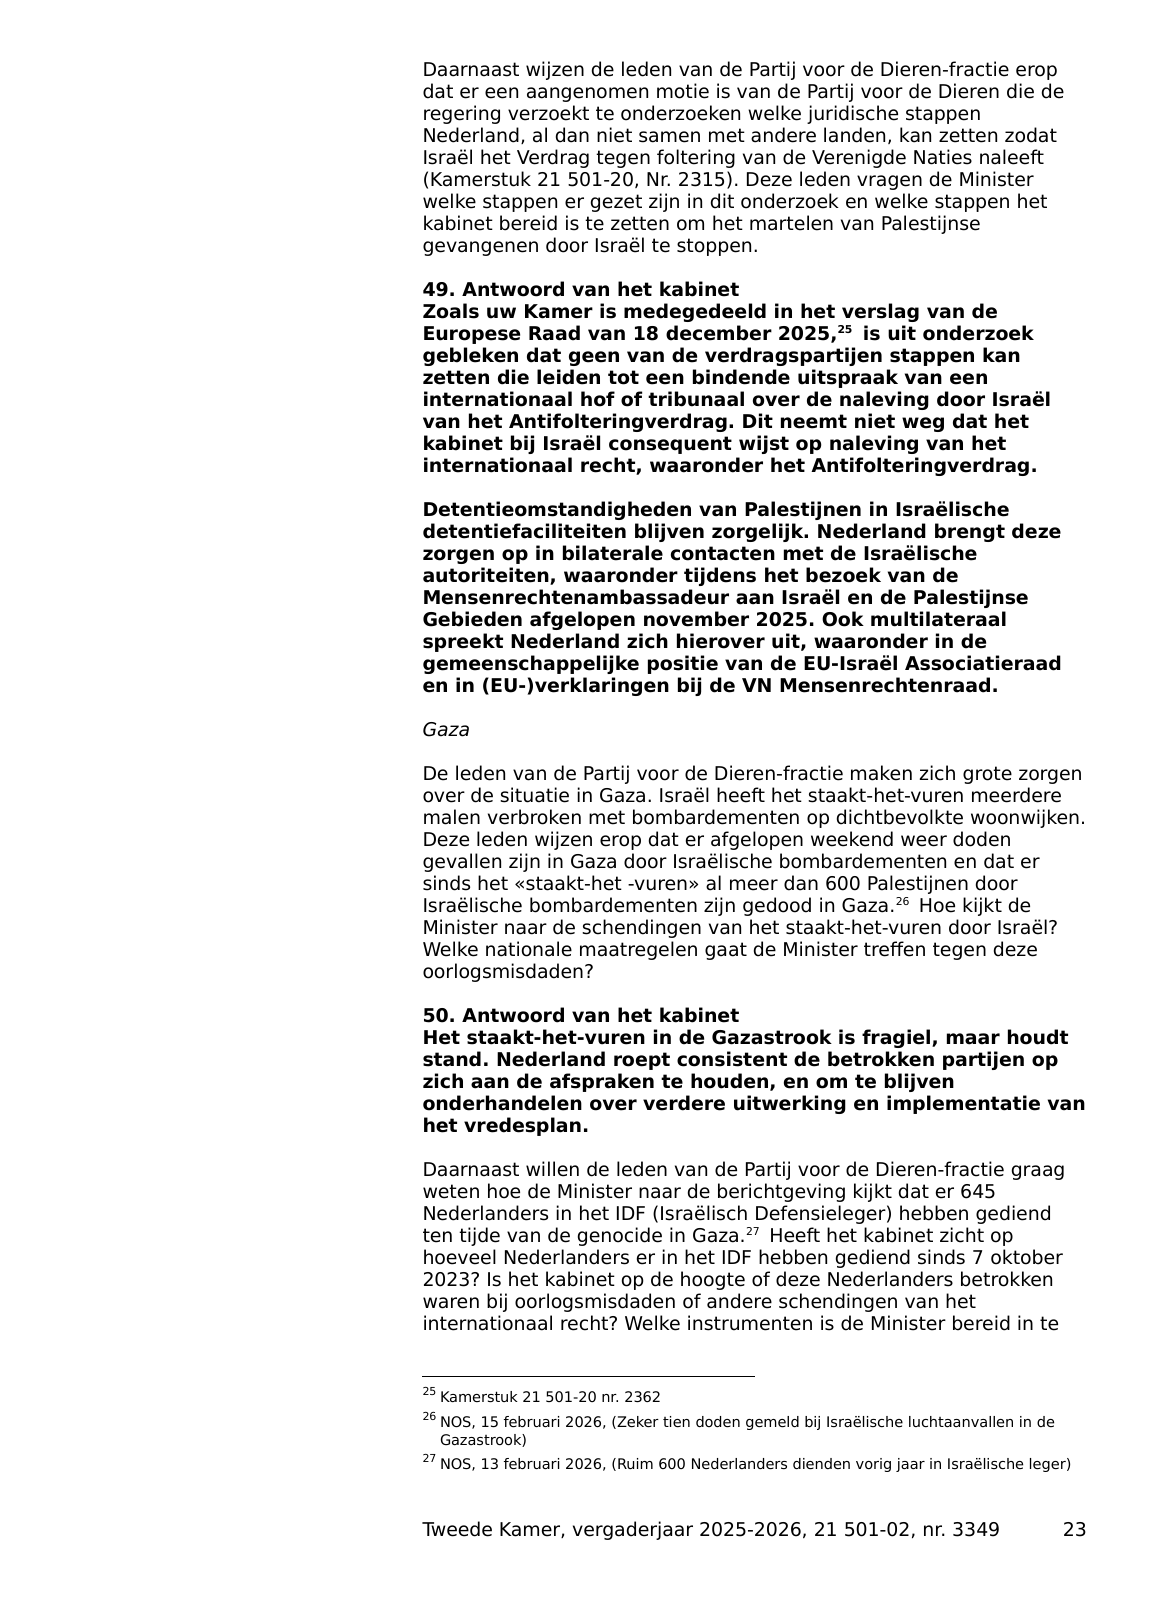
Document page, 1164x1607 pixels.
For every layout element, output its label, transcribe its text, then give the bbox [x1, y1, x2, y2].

text Het staakt-het-vuren in de Gazastrook is fragiel, maar houdt stand. Nederland roept consistent de betrokken partijen op zich aan de afspraken te houden, en om te blijven onderhandelen over verdere uitwerking en implementatie van het vredesplan. [422, 1027, 1087, 1137]
text NOS, 13 februari 2026, (Ruim 600 Nederlanders dienden vorig jaar in Israëlische leger) [422, 1452, 1087, 1474]
text 50. Antwoord van het kabinet [422, 1005, 1087, 1027]
subtitle Gaza [422, 719, 1087, 741]
text 49. Antwoord van het kabinet [422, 279, 1087, 301]
text Daarnaast wijzen de leden van de Partij voor de Dieren-fractie erop dat er een aangenomen motie is van de Partij voor de Dieren die de regering verzoekt te onderzoeken welke juridische stappen Nederland, al dan niet samen met andere landen, kan zetten zodat Israël het Verdrag tegen foltering van de Verenigde Naties naleeft (Kamerstuk 21 501-20, Nr. 2315). Deze leden vragen de Minister welke stappen er gezet zijn in dit onderzoek en welke stappen het kabinet bereid is te zetten om het martelen van Palestijnse gevangenen door Israël te stoppen. [422, 59, 1087, 257]
text Kamerstuk 21 501-20 nr. 2362 [422, 1385, 1087, 1407]
text Zoals uw Kamer is medegedeeld in het verslag van de Europese Raad van 18 december 2025, is uit onderzoek gebleken dat geen van de verdragspartijen stappen kan zetten die leiden tot een bindende uitspraak van een internationaal hof of tribunaal over de naleving door Israël van het Antifolteringverdrag. Dit neemt niet weg dat het kabinet bij Israël consequent wijst op naleving van het internationaal recht, waaronder het Antifolteringverdrag. [422, 301, 1087, 477]
text Daarnaast willen de leden van de Partij voor de Dieren-fractie graag weten hoe de Minister naar de berichtgeving kijkt dat er 645 Nederlanders in het IDF (Israëlisch Defensieleger) hebben gediend ten tijde van de genocide in Gaza. Heeft het kabinet zicht op hoeveel Nederlanders er in het IDF hebben gediend sinds 7 oktober 2023? Is het kabinet op de hoogte of deze Nederlanders betrokken waren bij oorlogsmisdaden of andere schendingen van het internationaal recht? Welke instrumenten is de Minister bereid in te [422, 1159, 1087, 1335]
text NOS, 15 februari 2026, (Zeker tien doden gemeld bij Israëlische luchtaanvallen in de Gazastrook) [422, 1410, 1087, 1449]
text Detentieomstandigheden van Palestijnen in Israëlische detentiefaciliteiten blijven zorgelijk. Nederland brengt deze zorgen op in bilaterale contacten met de Israëlische autoriteiten, waaronder tijdens het bezoek van de Mensenrechtenambassadeur aan Israël en de Palestijnse Gebieden afgelopen november 2025. Ook multilateraal spreekt Nederland zich hierover uit, waaronder in de gemeenschappelijke positie van de EU-Israël Associatieraad en in (EU-)verklaringen bij de VN Mensenrechtenraad. [422, 499, 1087, 697]
text De leden van de Partij voor de Dieren-fractie maken zich grote zorgen over de situatie in Gaza. Israël heeft het staakt-het-vuren meerdere malen verbroken met bombardementen op dichtbevolkte woonwijken. Deze leden wijzen erop dat er afgelopen weekend weer doden gevallen zijn in Gaza door Israëlische bombardementen en dat er sinds het «staakt-het -vuren» al meer dan 600 Palestijnen door Israëlische bombardementen zijn gedood in Gaza. Hoe kijkt de Minister naar de schendingen van het staakt-het-vuren door Israël? Welke nationale maatregelen gaat de Minister treffen tegen deze oorlogsmisdaden? [422, 763, 1087, 983]
